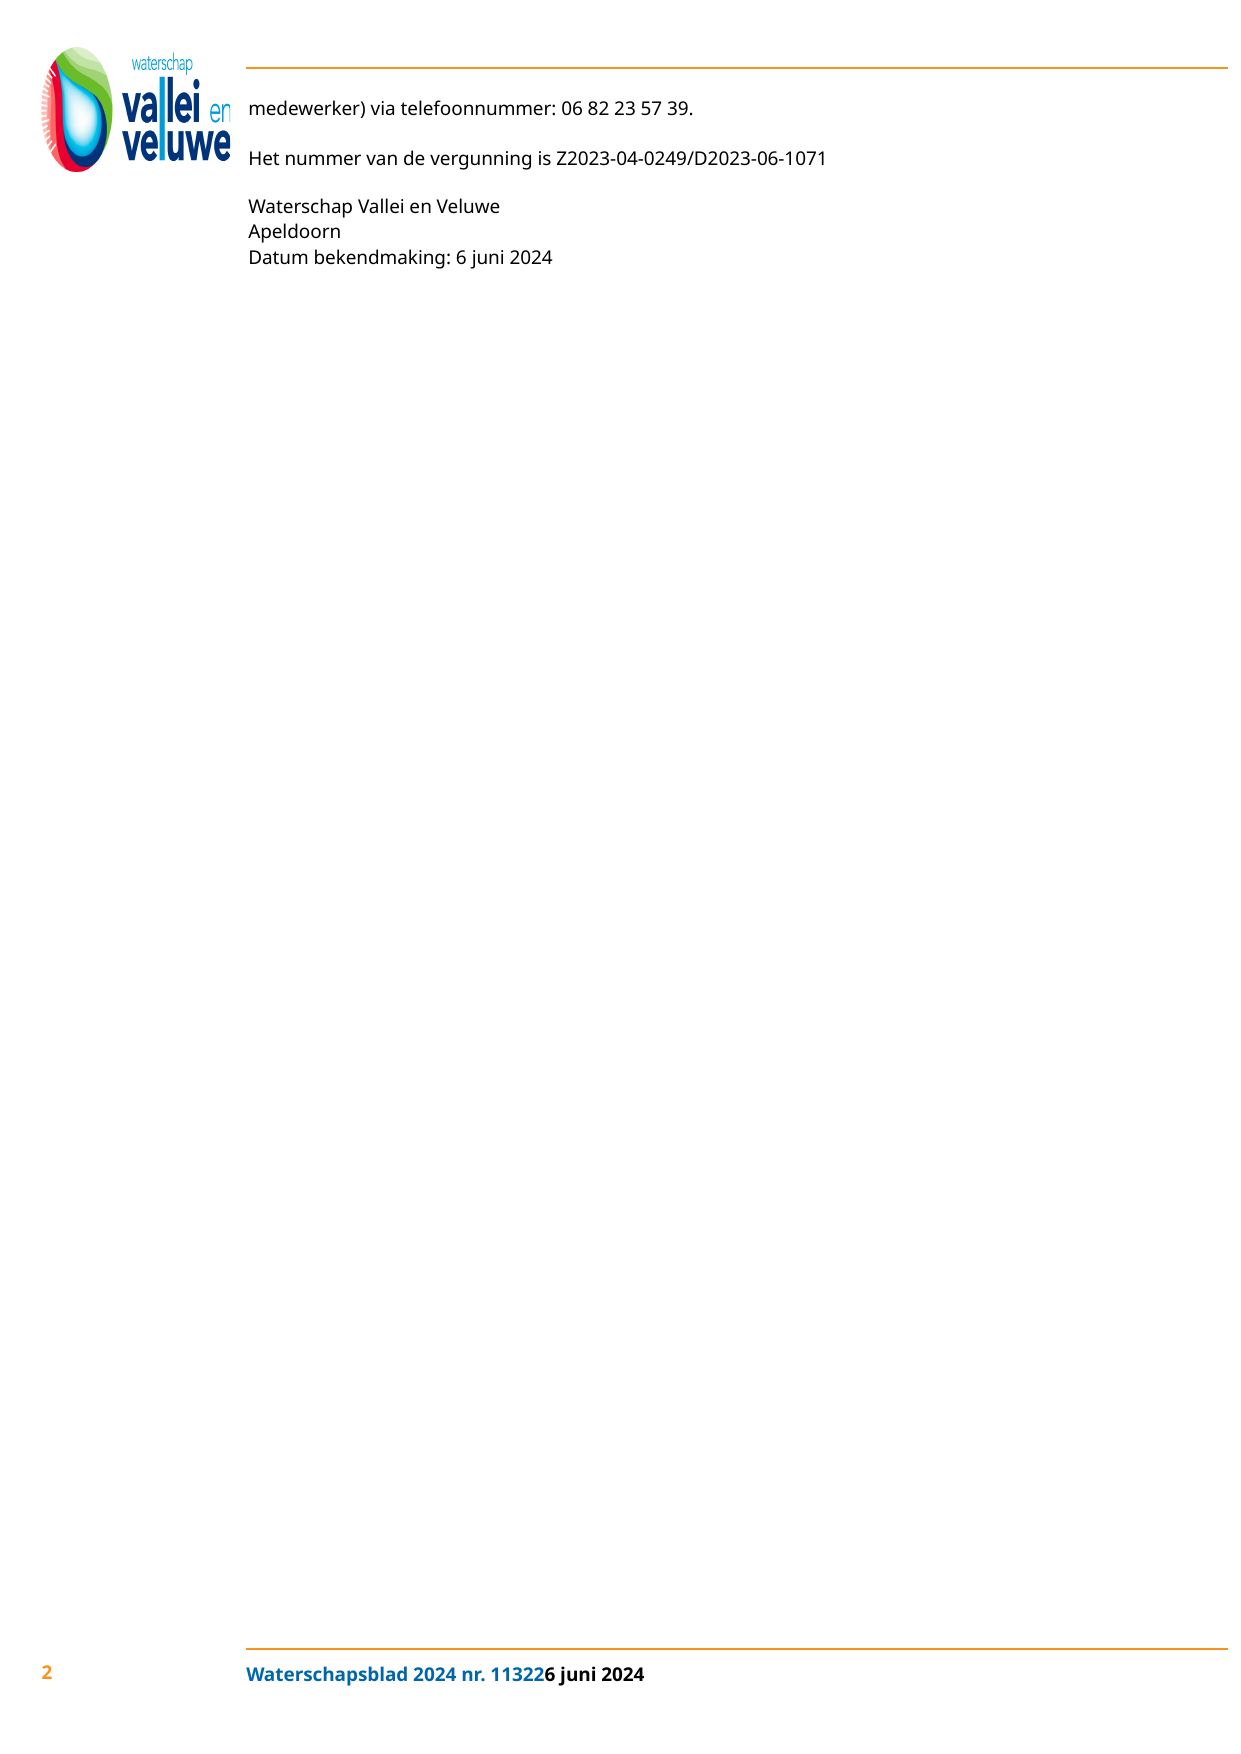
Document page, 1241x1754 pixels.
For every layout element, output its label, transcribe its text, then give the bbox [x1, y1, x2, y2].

text medewerker) via telefoonnummer: 06 82 23 57 39. [248, 95, 1152, 121]
text Apeldoorn [248, 219, 1152, 244]
picture [41, 47, 231, 172]
text Waterschap Vallei en Veluwe [248, 193, 1152, 219]
text Het nummer van de vergunning is Z2023-04-0249/D2023-06-1071 [248, 145, 1152, 171]
text Datum bekendmaking: 6 juni 2024 [248, 244, 1152, 270]
